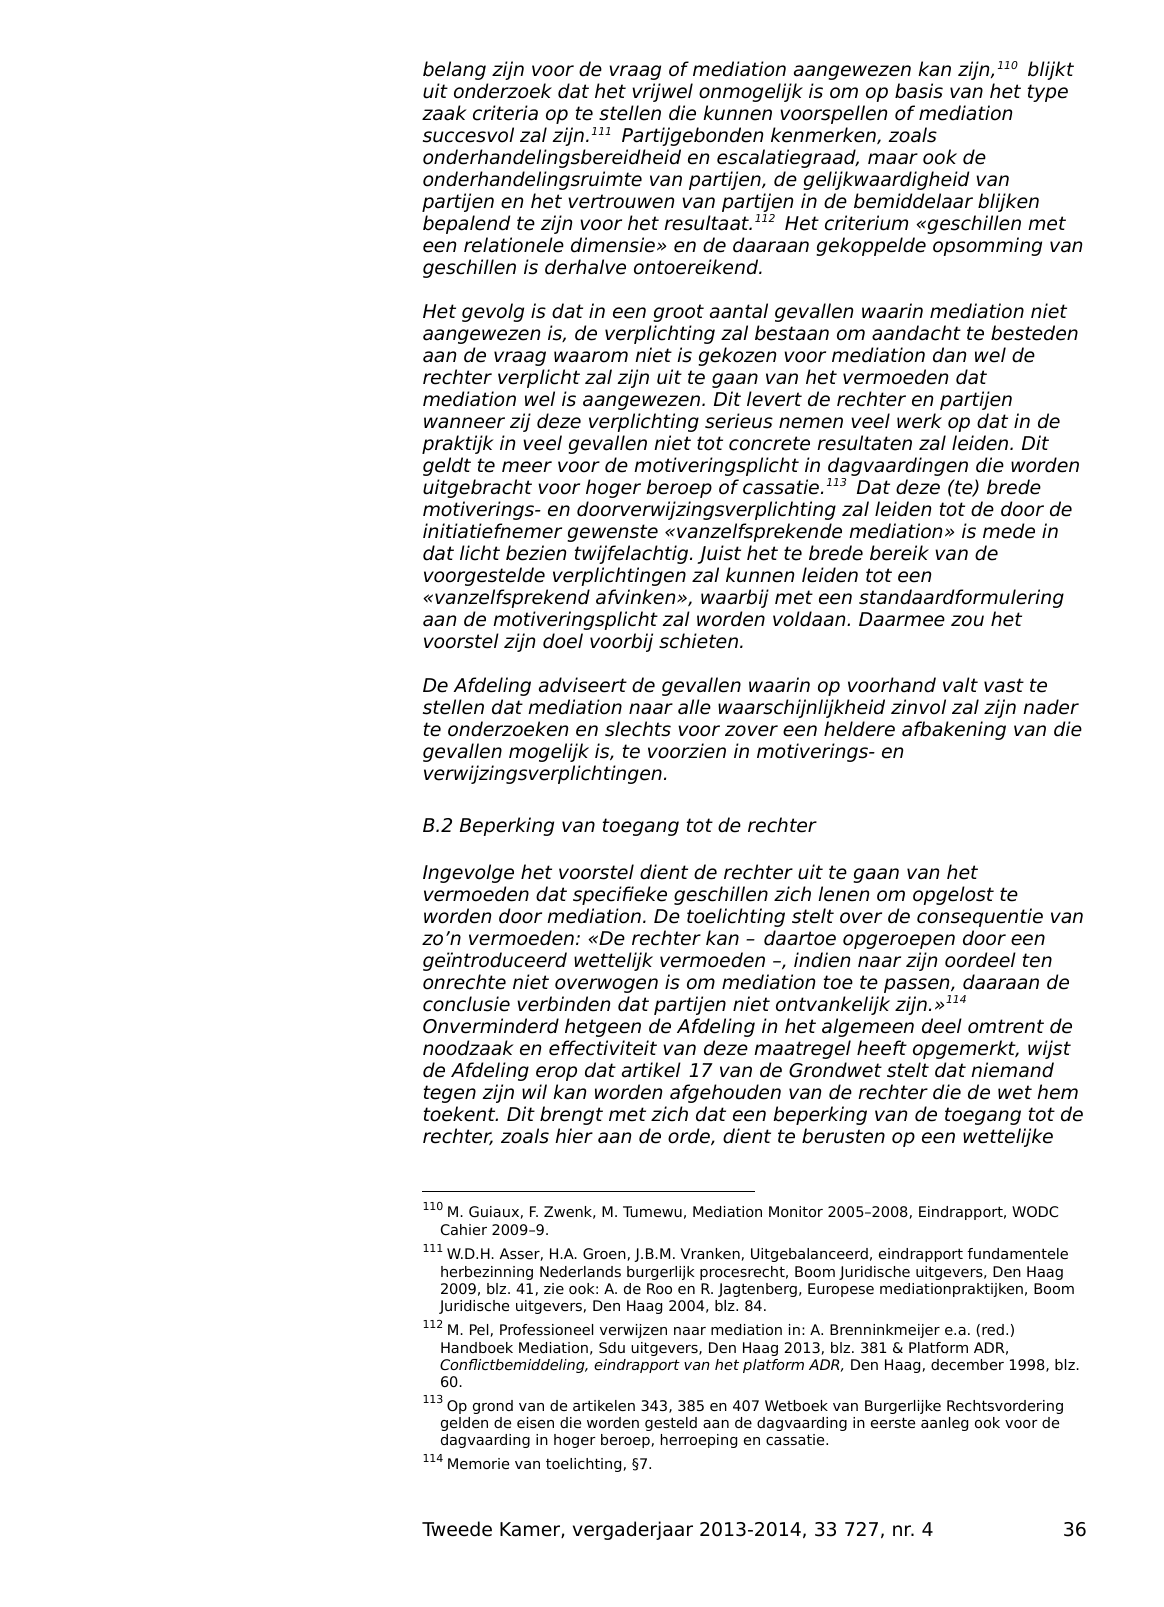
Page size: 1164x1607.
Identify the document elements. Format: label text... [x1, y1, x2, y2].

text M. Pel, Professioneel verwijzen naar mediation in: A. Brenninkmeijer e.a. (red.) Handboek Mediation, Sdu uitgevers, Den Haag 2013, blz. 381 & Platform ADR, Conflictbemiddeling, eindrapport van het platform ADR, Den Haag, december 1998, blz. 60. [422, 1318, 1087, 1391]
text M. Guiaux, F. Zwenk, M. Tumewu, Mediation Monitor 2005–2008, Eindrapport, WODC Cahier 2009–9. [422, 1200, 1087, 1239]
text belang zijn voor de vraag of mediation aangewezen kan zijn, blijkt uit onderzoek dat het vrijwel onmogelijk is om op basis van het type zaak criteria op te stellen die kunnen voorspellen of mediation succesvol zal zijn. Partijgebonden kenmerken, zoals onderhandelingsbereidheid en escalatiegraad, maar ook de onderhandelingsruimte van partijen, de gelijkwaardigheid van partijen en het vertrouwen van partijen in de bemiddelaar blijken bepalend te zijn voor het resultaat. Het criterium «geschillen met een relationele dimensie» en de daaraan gekoppelde opsomming van geschillen is derhalve ontoereikend. [422, 59, 1087, 279]
text W.D.H. Asser, H.A. Groen, J.B.M. Vranken, Uitgebalanceerd, eindrapport fundamentele herbezinning Nederlands burgerlijk procesrecht, Boom Juridische uitgevers, Den Haag 2009, blz. 41, zie ook: A. de Roo en R. Jagtenberg, Europese mediationpraktijken, Boom Juridische uitgevers, Den Haag 2004, blz. 84. [422, 1242, 1087, 1315]
text Het gevolg is dat in een groot aantal gevallen waarin mediation niet aangewezen is, de verplichting zal bestaan om aandacht te besteden aan de vraag waarom niet is gekozen voor mediation dan wel de rechter verplicht zal zijn uit te gaan van het vermoeden dat mediation wel is aangewezen. Dit levert de rechter en partijen wanneer zij deze verplichting serieus nemen veel werk op dat in de praktijk in veel gevallen niet tot concrete resultaten zal leiden. Dit geldt te meer voor de motiveringsplicht in dagvaardingen die worden uitgebracht voor hoger beroep of cassatie. Dat deze (te) brede motiverings- en doorverwijzingsverplichting zal leiden tot de door de initiatiefnemer gewenste «vanzelfsprekende mediation» is mede in dat licht bezien twijfelachtig. Juist het te brede bereik van de voorgestelde verplichtingen zal kunnen leiden tot een «vanzelfsprekend afvinken», waarbij met een standaardformulering aan de motiveringsplicht zal worden voldaan. Daarmee zou het voorstel zijn doel voorbij schieten. [422, 301, 1087, 653]
text Op grond van de artikelen 343, 385 en 407 Wetboek van Burgerlijke Rechtsvordering gelden de eisen die worden gesteld aan de dagvaarding in eerste aanleg ook voor de dagvaarding in hoger beroep, herroeping en cassatie. [422, 1393, 1087, 1449]
text Ingevolge het voorstel dient de rechter uit te gaan van het vermoeden dat specifieke geschillen zich lenen om opgelost te worden door mediation. De toelichting stelt over de consequentie van zo’n vermoeden: «De rechter kan – daartoe opgeroepen door een geïntroduceerd wettelijk vermoeden –, indien naar zijn oordeel ten onrechte niet overwogen is om mediation toe te passen, daaraan de conclusie verbinden dat partijen niet ontvankelijk zijn.» Onverminderd hetgeen de Afdeling in het algemeen deel omtrent de noodzaak en effectiviteit van deze maatregel heeft opgemerkt, wijst de Afdeling erop dat artikel 17 van de Grondwet stelt dat niemand tegen zijn wil kan worden afgehouden van de rechter die de wet hem toekent. Dit brengt met zich dat een beperking van de toegang tot de rechter, zoals hier aan de orde, dient te berusten op een wettelijke [422, 862, 1087, 1147]
subtitle B.2 Beperking van toegang tot de rechter [422, 815, 1087, 837]
text De Afdeling adviseert de gevallen waarin op voorhand valt vast te stellen dat mediation naar alle waarschijnlijkheid zinvol zal zijn nader te onderzoeken en slechts voor zover een heldere afbakening van die gevallen mogelijk is, te voorzien in motiverings- en verwijzingsverplichtingen. [422, 675, 1087, 785]
text Memorie van toelichting, §7. [422, 1452, 1087, 1474]
